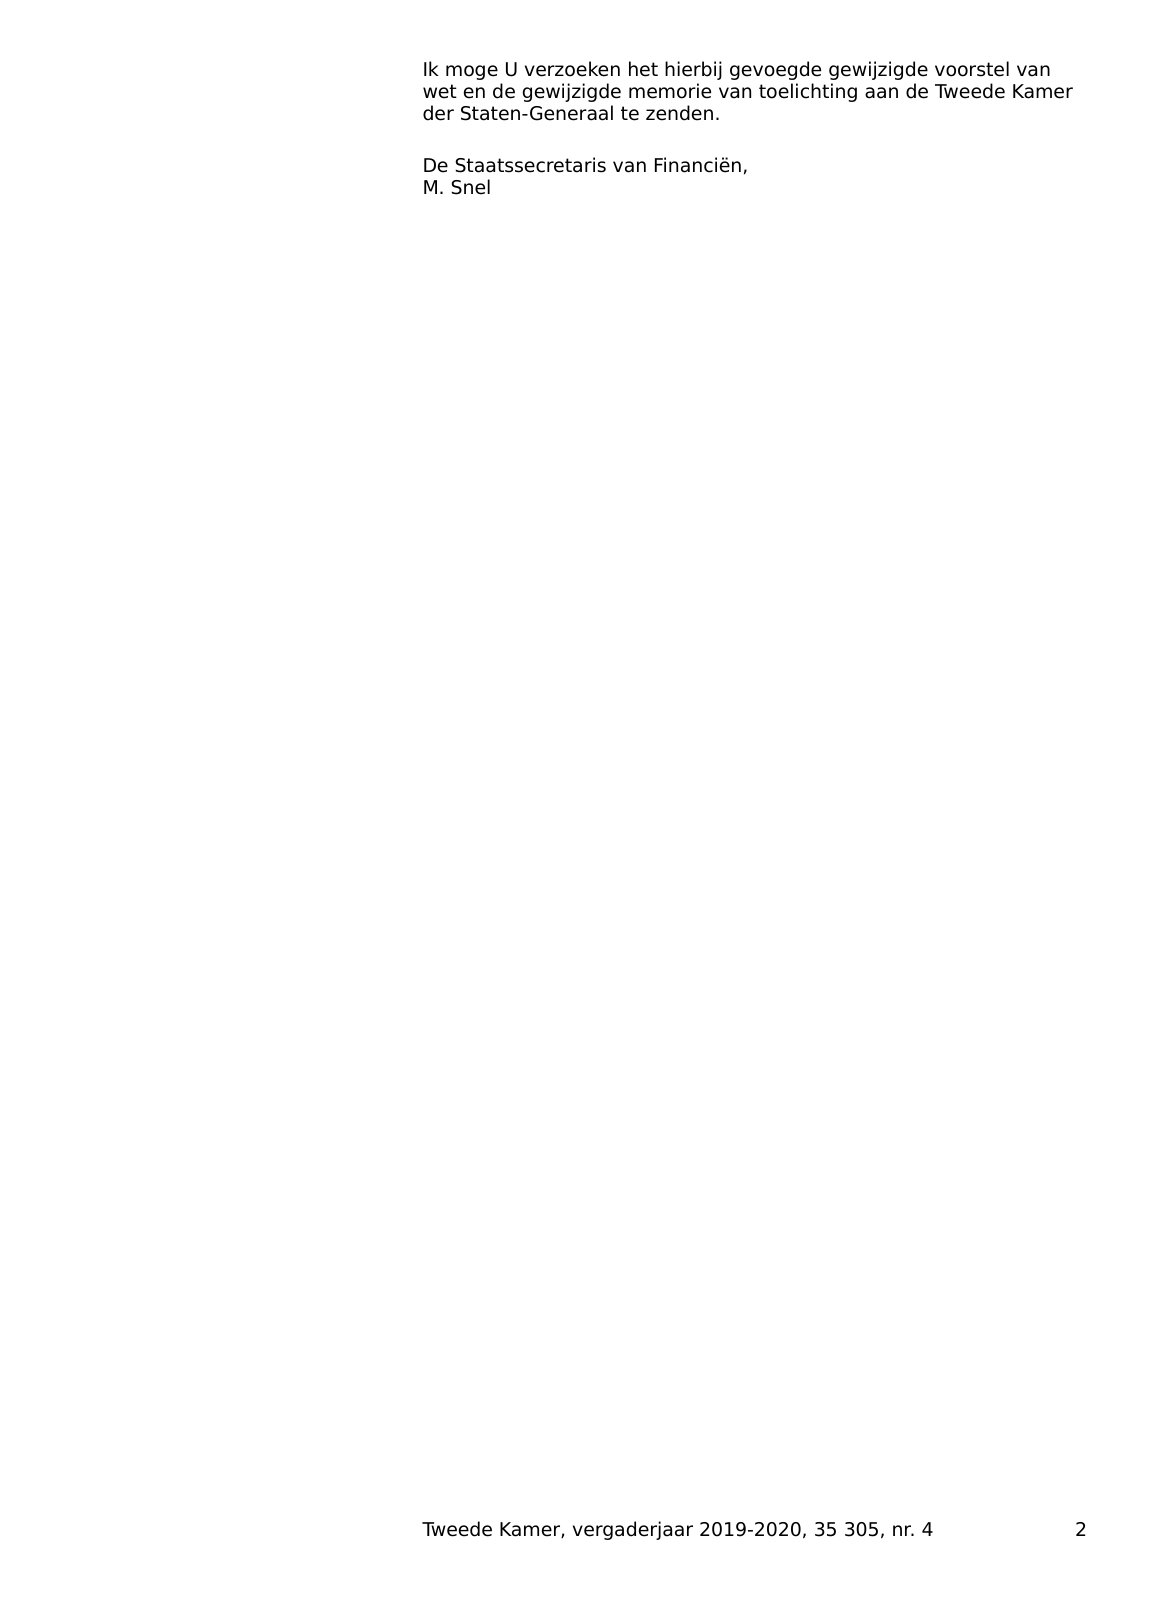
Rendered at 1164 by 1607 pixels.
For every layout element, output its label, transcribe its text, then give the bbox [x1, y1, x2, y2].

text Ik moge U verzoeken het hierbij gevoegde gewijzigde voorstel van wet en de gewijzigde memorie van toelichting aan de Tweede Kamer der Staten-Generaal te zenden. [422, 59, 1087, 125]
text De Staatssecretaris van Financiën, M. Snel [422, 155, 1087, 199]
